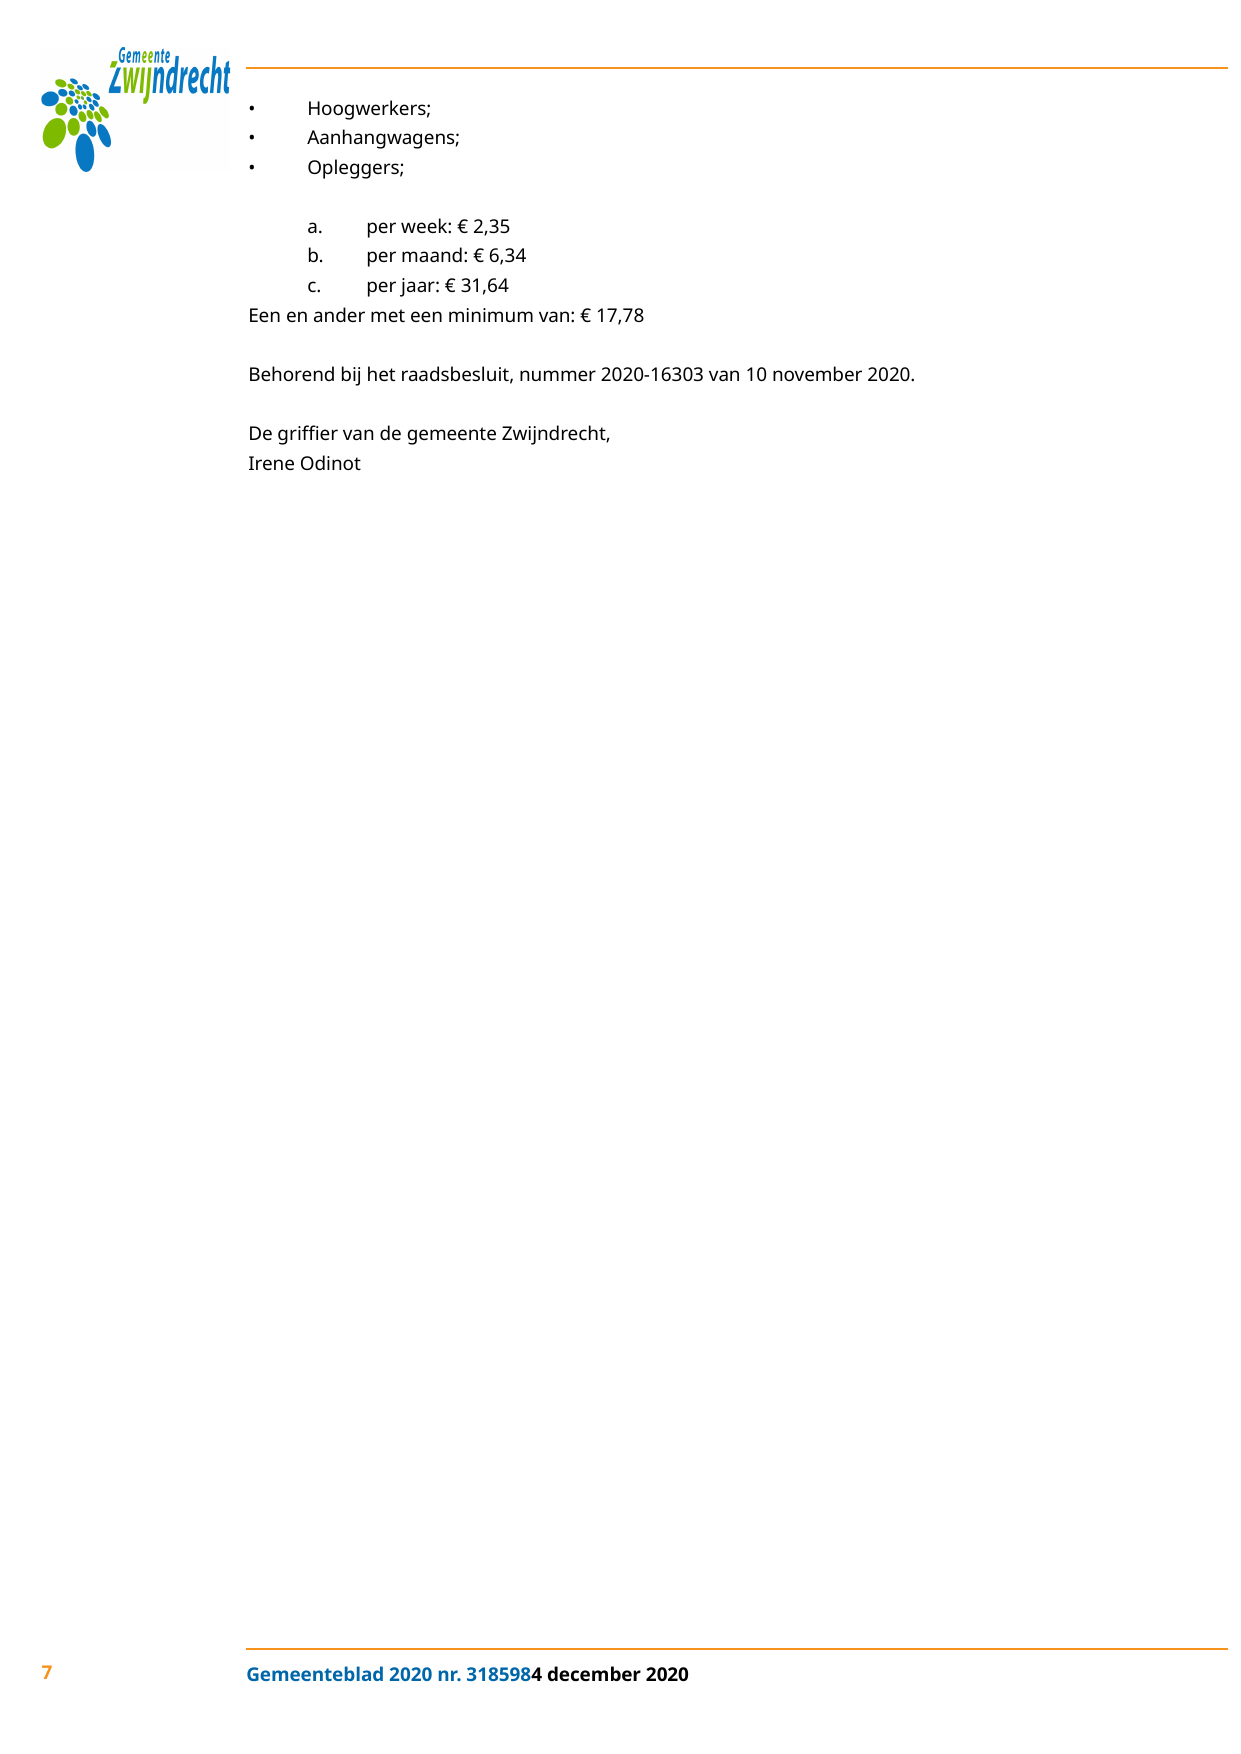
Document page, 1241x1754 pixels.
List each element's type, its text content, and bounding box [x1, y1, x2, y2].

list per week: € 2,35 [307, 213, 1152, 239]
picture [41, 47, 231, 172]
list per jaar: € 31,64 [307, 272, 1152, 298]
text Een en ander met een minimum van: € 17,78 [248, 302, 1152, 328]
text De griffier van de gemeente Zwijndrecht, [248, 420, 1152, 446]
list Opleggers; [248, 154, 1152, 180]
list Aanhangwagens; [248, 124, 1152, 150]
list per maand: € 6,34 [307, 243, 1152, 268]
text Behorend bij het raadsbesluit, nummer 2020-16303 van 10 november 2020. [248, 361, 1152, 387]
list Hoogwerkers; [248, 95, 1152, 121]
text Irene Odinot [248, 450, 1152, 476]
